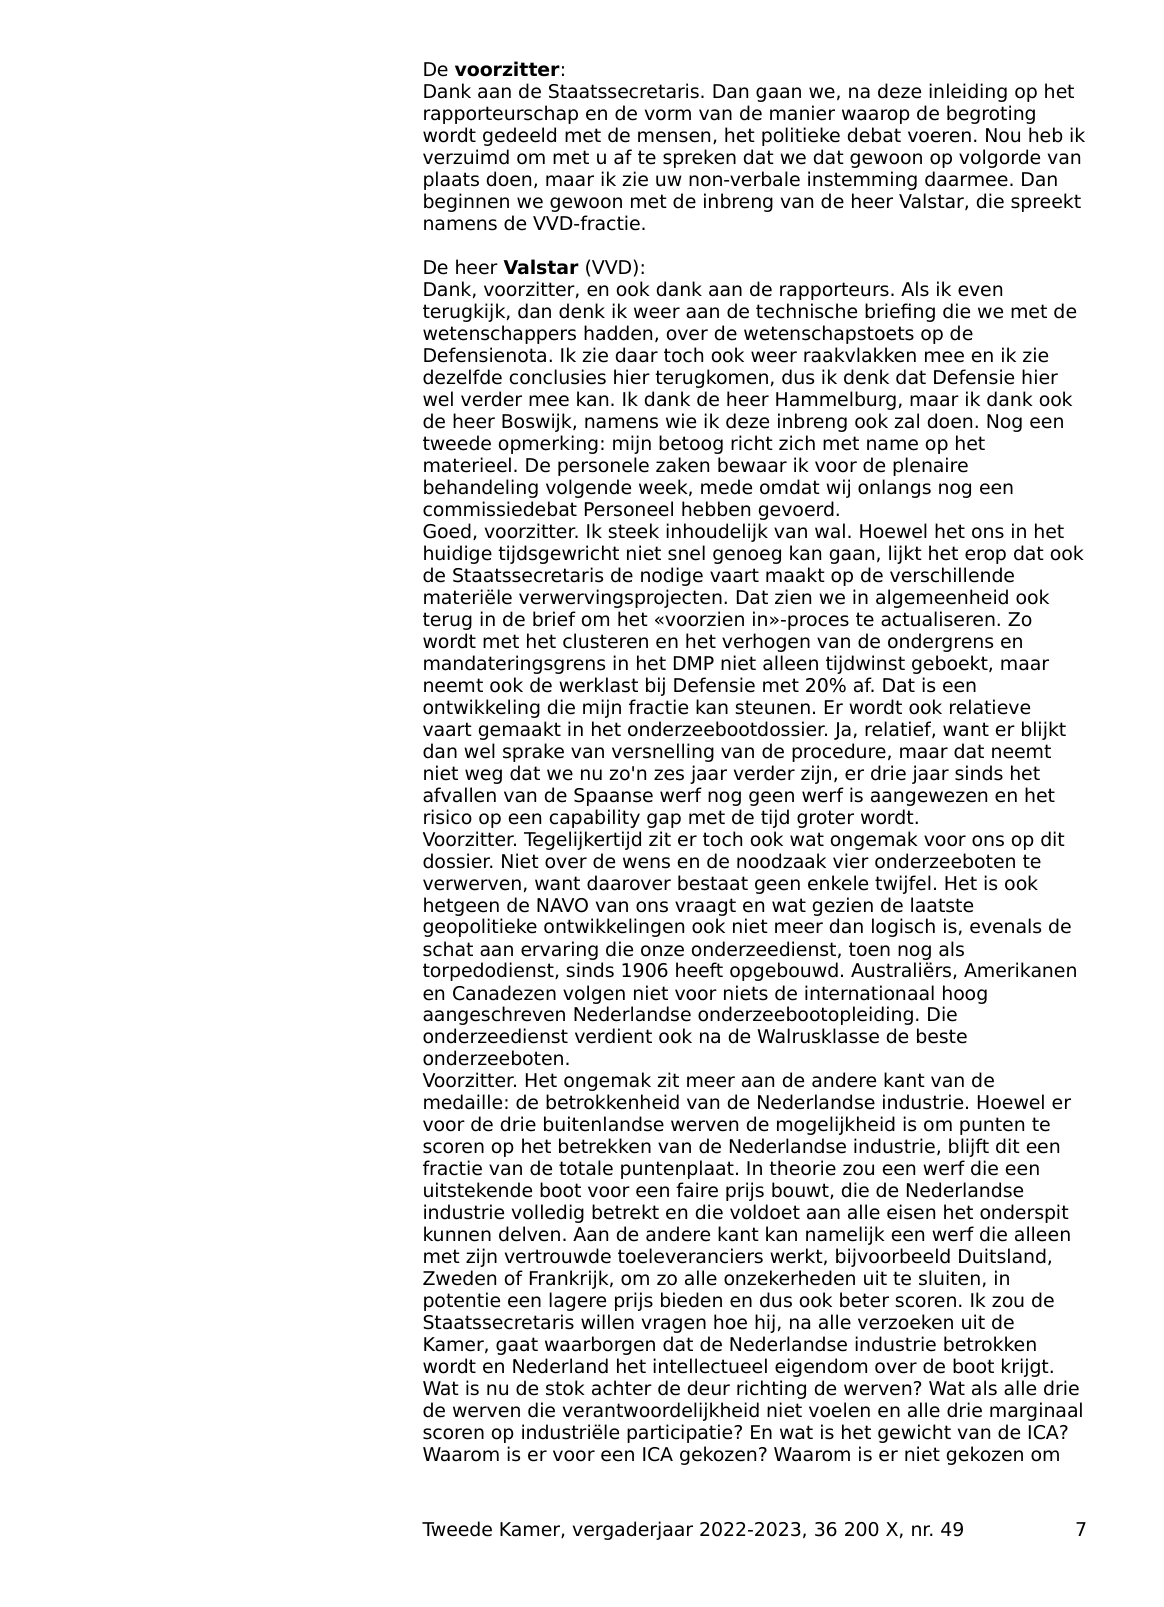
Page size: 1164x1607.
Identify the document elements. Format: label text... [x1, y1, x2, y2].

text Dank, voorzitter, en ook dank aan de rapporteurs. Als ik even terugkijk, dan denk ik weer aan de technische briefing die we met de wetenschappers hadden, over de wetenschapstoets op de Defensienota. Ik zie daar toch ook weer raakvlakken mee en ik zie dezelfde conclusies hier terugkomen, dus ik denk dat Defensie hier wel verder mee kan. Ik dank de heer Hammelburg, maar ik dank ook de heer Boswijk, namens wie ik deze inbreng ook zal doen. Nog een tweede opmerking: mijn betoog richt zich met name op het materieel. De personele zaken bewaar ik voor de plenaire behandeling volgende week, mede omdat wij onlangs nog een commissiedebat Personeel hebben gevoerd. [422, 279, 1087, 521]
text Dank aan de Staatssecretaris. Dan gaan we, na deze inleiding op het rapporteurschap en de vorm van de manier waarop de begroting wordt gedeeld met de mensen, het politieke debat voeren. Nou heb ik verzuimd om met u af te spreken dat we dat gewoon op volgorde van plaats doen, maar ik zie uw non-verbale instemming daarmee. Dan beginnen we gewoon met de inbreng van de heer Valstar, die spreekt namens de VVD-fractie. [422, 81, 1087, 235]
text De voorzitter: [422, 59, 1087, 81]
text Goed, voorzitter. Ik steek inhoudelijk van wal. Hoewel het ons in het huidige tijdsgewricht niet snel genoeg kan gaan, lijkt het erop dat ook de Staatssecretaris de nodige vaart maakt op de verschillende materiële verwervingsprojecten. Dat zien we in algemeenheid ook terug in de brief om het «voorzien in»-proces te actualiseren. Zo wordt met het clusteren en het verhogen van de ondergrens en mandateringsgrens in het DMP niet alleen tijdwinst geboekt, maar neemt ook de werklast bij Defensie met 20% af. Dat is een ontwikkeling die mijn fractie kan steunen. Er wordt ook relatieve vaart gemaakt in het onderzeebootdossier. Ja, relatief, want er blijkt dan wel sprake van versnelling van de procedure, maar dat neemt niet weg dat we nu zo'n zes jaar verder zijn, er drie jaar sinds het afvallen van de Spaanse werf nog geen werf is aangewezen en het risico op een capability gap met de tijd groter wordt. [422, 521, 1087, 828]
text Voorzitter. Tegelijkertijd zit er toch ook wat ongemak voor ons op dit dossier. Niet over de wens en de noodzaak vier onderzeeboten te verwerven, want daarover bestaat geen enkele twijfel. Het is ook hetgeen de NAVO van ons vraagt en wat gezien de laatste geopolitieke ontwikkelingen ook niet meer dan logisch is, evenals de schat aan ervaring die onze onderzeedienst, toen nog als torpedodienst, sinds 1906 heeft opgebouwd. Australiërs, Amerikanen en Canadezen volgen niet voor niets de internationaal hoog aangeschreven Nederlandse onderzeebootopleiding. Die onderzeedienst verdient ook na de Walrusklasse de beste onderzeeboten. [422, 828, 1087, 1070]
text Voorzitter. Het ongemak zit meer aan de andere kant van de medaille: de betrokkenheid van de Nederlandse industrie. Hoewel er voor de drie buitenlandse werven de mogelijkheid is om punten te scoren op het betrekken van de Nederlandse industrie, blijft dit een fractie van de totale puntenplaat. In theorie zou een werf die een uitstekende boot voor een faire prijs bouwt, die de Nederlandse industrie volledig betrekt en die voldoet aan alle eisen het onderspit kunnen delven. Aan de andere kant kan namelijk een werf die alleen met zijn vertrouwde toeleveranciers werkt, bijvoorbeeld Duitsland, Zweden of Frankrijk, om zo alle onzekerheden uit te sluiten, in potentie een lagere prijs bieden en dus ook beter scoren. Ik zou de Staatssecretaris willen vragen hoe hij, na alle verzoeken uit de Kamer, gaat waarborgen dat de Nederlandse industrie betrokken wordt en Nederland het intellectueel eigendom over de boot krijgt. Wat is nu de stok achter de deur richting de werven? Wat als alle drie de werven die verantwoordelijkheid niet voelen en alle drie marginaal scoren op industriële participatie? En wat is het gewicht van de ICA? Waarom is er voor een ICA gekozen? Waarom is er niet gekozen om [422, 1070, 1087, 1466]
text De heer Valstar (VVD): [422, 257, 1087, 279]
